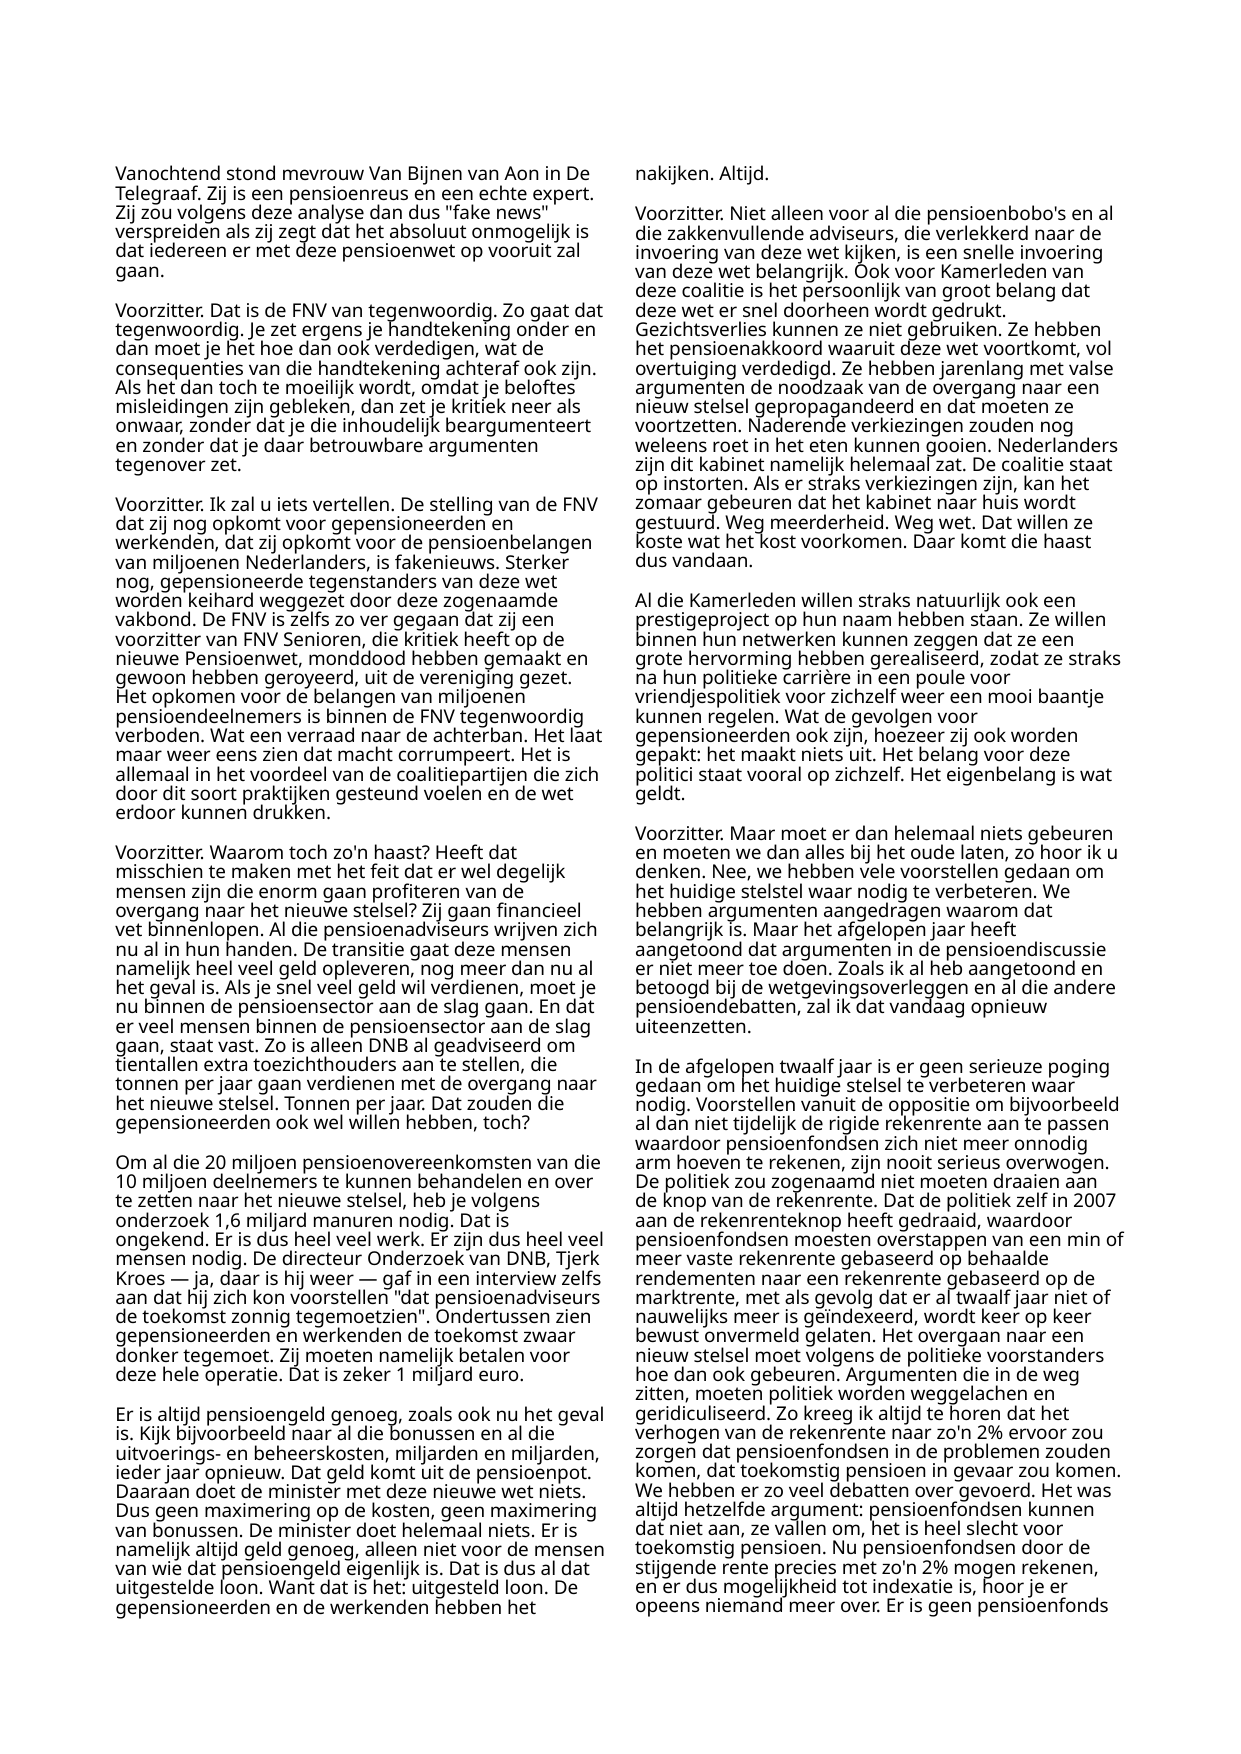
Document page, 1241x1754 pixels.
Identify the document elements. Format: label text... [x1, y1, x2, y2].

text Voorzitter. Dat is de FNV van tegenwoordig. Zo gaat dat tegenwoordig. Je zet ergens je handtekening onder en dan moet je het hoe dan ook verdedigen, wat de consequenties van die handtekening achteraf ook zijn. Als het dan toch te moeilijk wordt, omdat je beloftes misleidingen zijn gebleken, dan zet je kritiek neer als onwaar, zonder dat je die inhoudelijk beargumenteert en zonder dat je daar betrouwbare argumenten tegenover zet. [115, 302, 605, 475]
text Voorzitter. Ik zal u iets vertellen. De stelling van de FNV dat zij nog opkomt voor gepensioneerden en werkenden, dat zij opkomt voor de pensioenbelangen van miljoenen Nederlanders, is fakenieuws. Sterker nog, gepensioneerde tegenstanders van deze wet worden keihard weggezet door deze zogenaamde vakbond. De FNV is zelfs zo ver gegaan dat zij een voorzitter van FNV Senioren, die kritiek heeft op de nieuwe Pensioenwet, monddood hebben gemaakt en gewoon hebben geroyeerd, uit de vereniging gezet. Het opkomen voor de belangen van miljoenen pensioendeelnemers is binnen de FNV tegenwoordig verboden. Wat een verraad naar de achterban. Het laat maar weer eens zien dat macht corrumpeert. Het is allemaal in het voordeel van de coalitiepartijen die zich door dit soort praktijken gesteund voelen en de wet erdoor kunnen drukken. [115, 496, 605, 823]
text nakijken. Altijd. [635, 165, 1125, 184]
text Al die Kamerleden willen straks natuurlijk ook een prestigeproject op hun naam hebben staan. Ze willen binnen hun netwerken kunnen zeggen dat ze een grote hervorming hebben gerealiseerd, zodat ze straks na hun politieke carrière in een poule voor vriendjespolitiek voor zichzelf weer een mooi baantje kunnen regelen. Wat de gevolgen voor gepensioneerden ook zijn, hoezeer zij ook worden gepakt: het maakt niets uit. Het belang voor deze politici staat vooral op zichzelf. Het eigenbelang is wat geldt. [635, 592, 1125, 804]
text Voorzitter. Waarom toch zo'n haast? Heeft dat misschien te maken met het feit dat er wel degelijk mensen zijn die enorm gaan profiteren van de overgang naar het nieuwe stelsel? Zij gaan financieel vet binnenlopen. Al die pensioenadviseurs wrijven zich nu al in hun handen. De transitie gaat deze mensen namelijk heel veel geld opleveren, nog meer dan nu al het geval is. Als je snel veel geld wil verdienen, moet je nu binnen de pensioensector aan de slag gaan. En dat er veel mensen binnen de pensioensector aan de slag gaan, staat vast. Zo is alleen DNB al geadviseerd om tientallen extra toezichthouders aan te stellen, die tonnen per jaar gaan verdienen met de overgang naar het nieuwe stelsel. Tonnen per jaar. Dat zouden die gepensioneerden ook wel willen hebben, toch? [115, 844, 605, 1133]
text Om al die 20 miljoen pensioenovereenkomsten van die 10 miljoen deelnemers te kunnen behandelen en over te zetten naar het nieuwe stelsel, heb je volgens onderzoek 1,6 miljard manuren nodig. Dat is ongekend. Er is dus heel veel werk. Er zijn dus heel veel mensen nodig. De directeur Onderzoek van DNB, Tjerk Kroes — ja, daar is hij weer — gaf in een interview zelfs aan dat hij zich kon voorstellen "dat pensioenadviseurs de toekomst zonnig tegemoetzien". Ondertussen zien gepensioneerden en werkenden de toekomst zwaar donker tegemoet. Zij moeten namelijk betalen voor deze hele operatie. Dat is zeker 1 miljard euro. [115, 1154, 605, 1385]
text Vanochtend stond mevrouw Van Bijnen van Aon in De Telegraaf. Zij is een pensioenreus en een echte expert. Zij zou volgens deze analyse dan dus "fake news" verspreiden als zij zegt dat het absoluut onmogelijk is dat iedereen er met deze pensioenwet op vooruit zal gaan. [115, 165, 605, 281]
text Voorzitter. Maar moet er dan helemaal niets gebeuren en moeten we dan alles bij het oude laten, zo hoor ik u denken. Nee, we hebben vele voorstellen gedaan om het huidige stelstel waar nodig te verbeteren. We hebben argumenten aangedragen waarom dat belangrijk is. Maar het afgelopen jaar heeft aangetoond dat argumenten in de pensioendiscussie er niet meer toe doen. Zoals ik al heb aangetoond en betoogd bij de wetgevingsoverleggen en al die andere pensioendebatten, zal ik dat vandaag opnieuw uiteenzetten. [635, 825, 1125, 1037]
text Er is altijd pensioengeld genoeg, zoals ook nu het geval is. Kijk bijvoorbeeld naar al die bonussen en al die uitvoerings- en beheerskosten, miljarden en miljarden, ieder jaar opnieuw. Dat geld komt uit de pensioenpot. Daaraan doet de minister met deze nieuwe wet niets. Dus geen maximering op de kosten, geen maximering van bonussen. De minister doet helemaal niets. Er is namelijk altijd geld genoeg, alleen niet voor de mensen van wie dat pensioengeld eigenlijk is. Dat is dus al dat uitgestelde loon. Want dat is het: uitgesteld loon. De gepensioneerden en de werkenden hebben het [115, 1406, 605, 1618]
text In de afgelopen twaalf jaar is er geen serieuze poging gedaan om het huidige stelsel te verbeteren waar nodig. Voorstellen vanuit de oppositie om bijvoorbeeld al dan niet tijdelijk de rigide rekenrente aan te passen waardoor pensioenfondsen zich niet meer onnodig arm hoeven te rekenen, zijn nooit serieus overwogen. De politiek zou zogenaamd niet moeten draaien aan de knop van de rekenrente. Dat de politiek zelf in 2007 aan de rekenrenteknop heeft gedraaid, waardoor pensioenfondsen moesten overstappen van een min of meer vaste rekenrente gebaseerd op behaalde rendementen naar een rekenrente gebaseerd op de marktrente, met als gevolg dat er al twaalf jaar niet of nauwelijks meer is geïndexeerd, wordt keer op keer bewust onvermeld gelaten. Het overgaan naar een nieuw stelsel moet volgens de politieke voorstanders hoe dan ook gebeuren. Argumenten die in de weg zitten, moeten politiek worden weggelachen en geridiculiseerd. Zo kreeg ik altijd te horen dat het verhogen van de rekenrente naar zo'n 2% ervoor zou zorgen dat pensioenfondsen in de problemen zouden komen, dat toekomstig pensioen in gevaar zou komen. We hebben er zo veel debatten over gevoerd. Het was altijd hetzelfde argument: pensioenfondsen kunnen dat niet aan, ze vallen om, het is heel slecht voor toekomstig pensioen. Nu pensioenfondsen door de stijgende rente precies met zo'n 2% mogen rekenen, en er dus mogelijkheid tot indexatie is, hoor je er opeens niemand meer over. Er is geen pensioenfonds [635, 1058, 1125, 1616]
text Voorzitter. Niet alleen voor al die pensioenbobo's en al die zakkenvullende adviseurs, die verlekkerd naar de invoering van deze wet kijken, is een snelle invoering van deze wet belangrijk. Ook voor Kamerleden van deze coalitie is het persoonlijk van groot belang dat deze wet er snel doorheen wordt gedrukt. Gezichtsverlies kunnen ze niet gebruiken. Ze hebben het pensioenakkoord waaruit deze wet voortkomt, vol overtuiging verdedigd. Ze hebben jarenlang met valse argumenten de noodzaak van de overgang naar een nieuw stelsel gepropagandeerd en dat moeten ze voortzetten. Naderende verkiezingen zouden nog weleens roet in het eten kunnen gooien. Nederlanders zijn dit kabinet namelijk helemaal zat. De coalitie staat op instorten. Als er straks verkiezingen zijn, kan het zomaar gebeuren dat het kabinet naar huis wordt gestuurd. Weg meerderheid. Weg wet. Dat willen ze koste wat het kost voorkomen. Daar komt die haast dus vandaan. [635, 205, 1125, 571]
